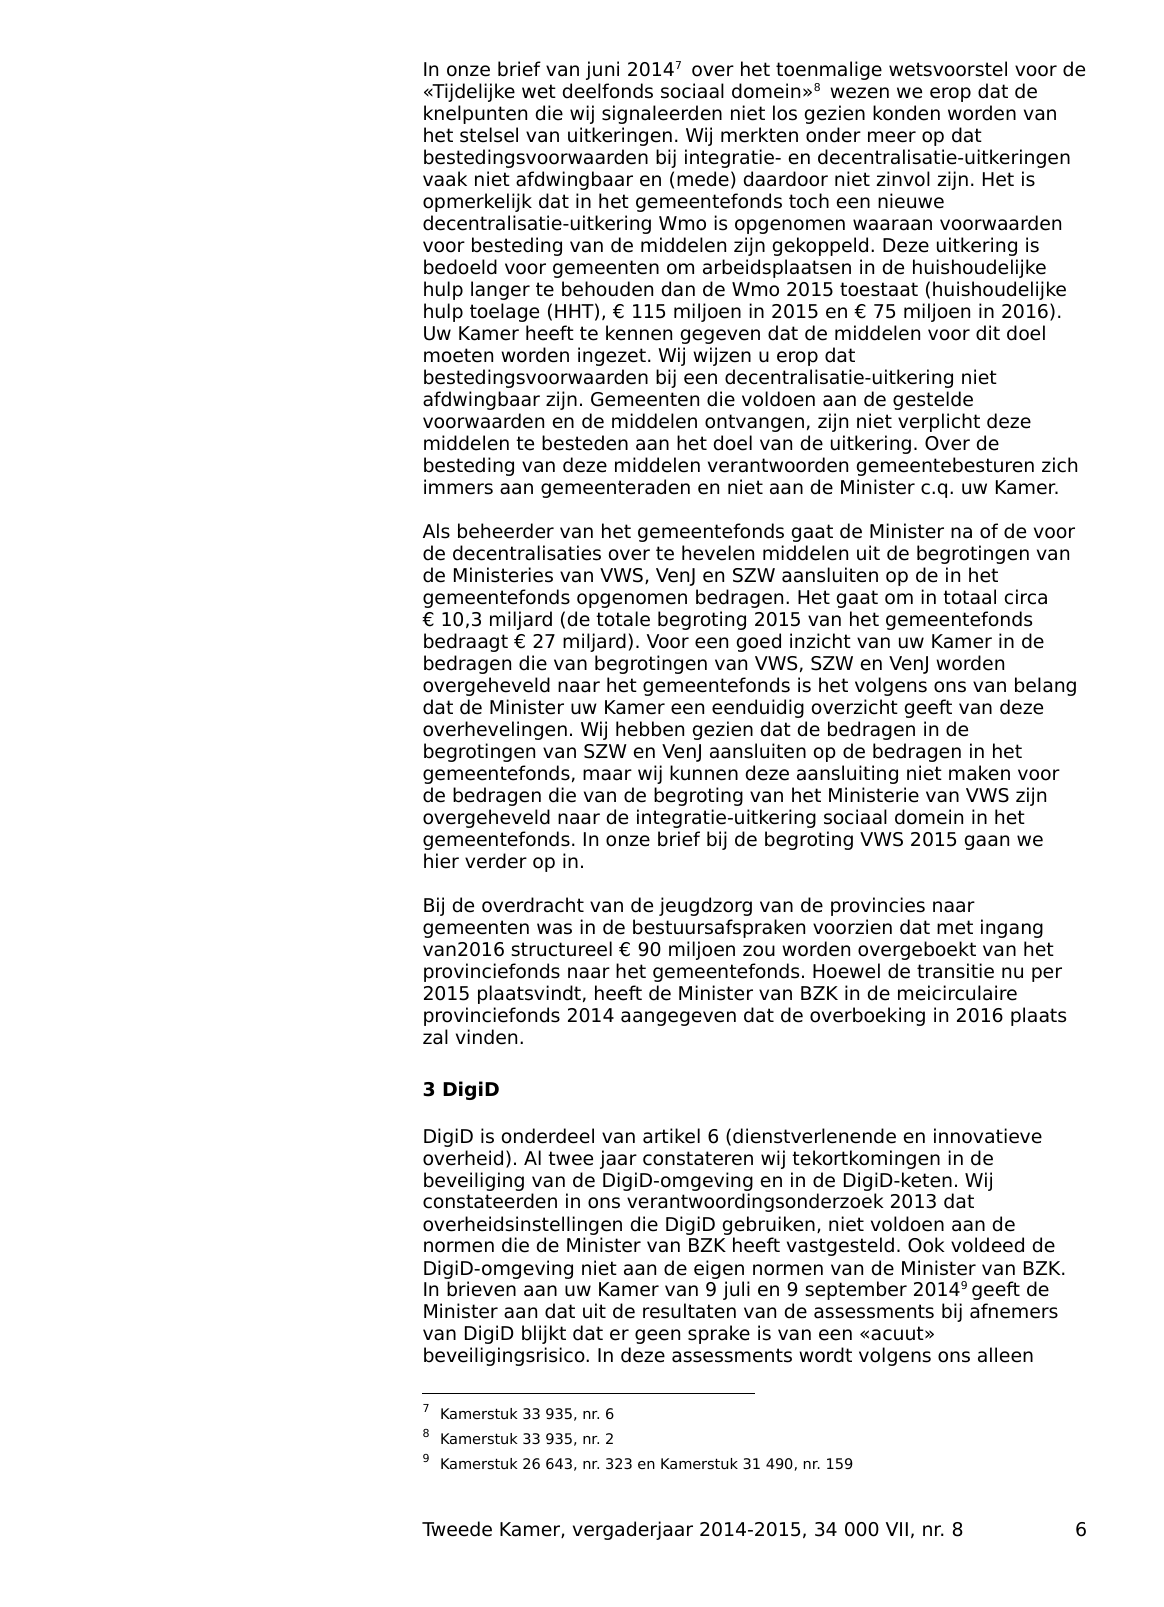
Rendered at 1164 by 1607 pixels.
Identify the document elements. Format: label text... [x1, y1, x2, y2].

subtitle 3 DigiD [422, 1078, 1087, 1101]
text In onze brief van juni 2014 over het toenmalige wetsvoorstel voor de «Tijdelijke wet deelfonds sociaal domein» wezen we erop dat de knelpunten die wij signaleerden niet los gezien konden worden van het stelsel van uitkeringen. Wij merkten onder meer op dat bestedingsvoorwaarden bij integratie- en decentralisatie-uitkeringen vaak niet afdwingbaar en (mede) daardoor niet zinvol zijn. Het is opmerkelijk dat in het gemeentefonds toch een nieuwe decentralisatie-uitkering Wmo is opgenomen waaraan voorwaarden voor besteding van de middelen zijn gekoppeld. Deze uitkering is bedoeld voor gemeenten om arbeidsplaatsen in de huishoudelijke hulp langer te behouden dan de Wmo 2015 toestaat (huishoudelijke hulp toelage (HHT), € 115 miljoen in 2015 en € 75 miljoen in 2016). Uw Kamer heeft te kennen gegeven dat de middelen voor dit doel moeten worden ingezet. Wij wijzen u erop dat bestedingsvoorwaarden bij een decentralisatie-uitkering niet afdwingbaar zijn. Gemeenten die voldoen aan de gestelde voorwaarden en de middelen ontvangen, zijn niet verplicht deze middelen te besteden aan het doel van de uitkering. Over de besteding van deze middelen verantwoorden gemeentebesturen zich immers aan gemeenteraden en niet aan de Minister c.q. uw Kamer. [422, 59, 1087, 499]
text Kamerstuk 33 935, nr. 2 [422, 1427, 1087, 1449]
text Kamerstuk 33 935, nr. 6 [422, 1402, 1087, 1424]
text Bij de overdracht van de jeugdzorg van de provincies naar gemeenten was in de bestuursafspraken voorzien dat met ingang van2016 structureel € 90 miljoen zou worden overgeboekt van het provinciefonds naar het gemeentefonds. Hoewel de transitie nu per 2015 plaatsvindt, heeft de Minister van BZK in de meicirculaire provinciefonds 2014 aangegeven dat de overboeking in 2016 plaats zal vinden. [422, 895, 1087, 1048]
text Als beheerder van het gemeentefonds gaat de Minister na of de voor de decentralisaties over te hevelen middelen uit de begrotingen van de Ministeries van VWS, VenJ en SZW aansluiten op de in het gemeentefonds opgenomen bedragen. Het gaat om in totaal circa € 10,3 miljard (de totale begroting 2015 van het gemeentefonds bedraagt € 27 miljard). Voor een goed inzicht van uw Kamer in de bedragen die van begrotingen van VWS, SZW en VenJ worden overgeheveld naar het gemeentefonds is het volgens ons van belang dat de Minister uw Kamer een eenduidig overzicht geeft van deze overhevelingen. Wij hebben gezien dat de bedragen in de begrotingen van SZW en VenJ aansluiten op de bedragen in het gemeentefonds, maar wij kunnen deze aansluiting niet maken voor de bedragen die van de begroting van het Ministerie van VWS zijn overgeheveld naar de integratie-uitkering sociaal domein in het gemeentefonds. In onze brief bij de begroting VWS 2015 gaan we hier verder op in. [422, 521, 1087, 872]
text DigiD is onderdeel van artikel 6 (dienstverlenende en innovatieve overheid). Al twee jaar constateren wij tekortkomingen in de beveiliging van de DigiD-omgeving en in de DigiD-keten. Wij constateerden in ons verantwoordingsonderzoek 2013 dat overheidsinstellingen die DigiD gebruiken, niet voldoen aan de normen die de Minister van BZK heeft vastgesteld. Ook voldeed de DigiD-omgeving niet aan de eigen normen van de Minister van BZK. [422, 1126, 1087, 1279]
text In brieven aan uw Kamer van 9 juli en 9 september 2014geeft de Minister aan dat uit de resultaten van de assessments bij afnemers van DigiD blijkt dat er geen sprake is van een «acuut» beveiligingsrisico. In deze assessments wordt volgens ons alleen [422, 1279, 1087, 1367]
text Kamerstuk 26 643, nr. 323 en Kamerstuk 31 490, nr. 159 [422, 1452, 1087, 1474]
